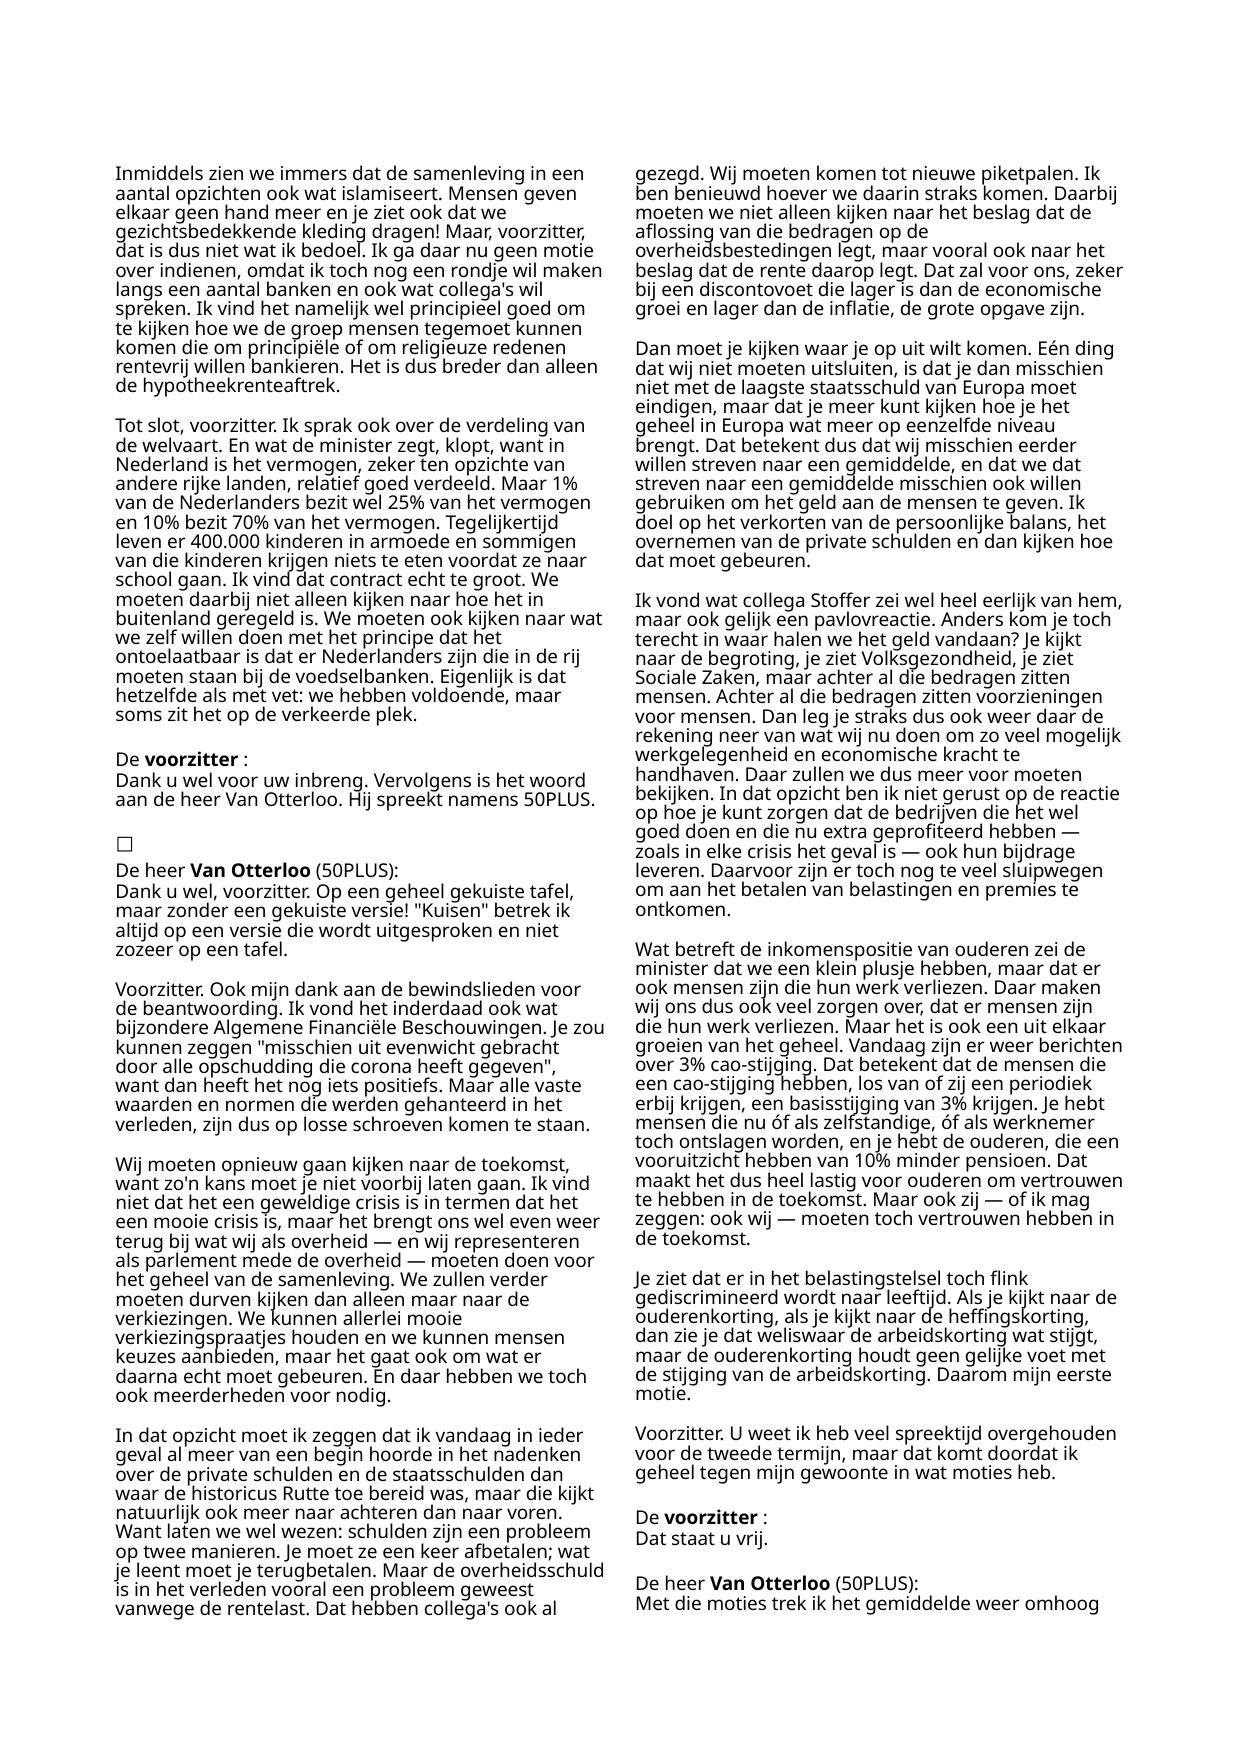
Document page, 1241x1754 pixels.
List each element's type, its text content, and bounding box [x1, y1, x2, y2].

text gezegd. Wij moeten komen tot nieuwe piketpalen. Ik ben benieuwd hoever we daarin straks komen. Daarbij moeten we niet alleen kijken naar het beslag dat de aflossing van die bedragen op de overheidsbestedingen legt, maar vooral ook naar het beslag dat de rente daarop legt. Dat zal voor ons, zeker bij een discontovoet die lager is dan de economische groei en lager dan de inflatie, de grote opgave zijn. [635, 165, 1125, 319]
text In dat opzicht moet ik zeggen dat ik vandaag in ieder geval al meer van een begin hoorde in het nadenken over de private schulden en de staatsschulden dan waar de historicus Rutte toe bereid was, maar die kijkt natuurlijk ook meer naar achteren dan naar voren. Want laten we wel wezen: schulden zijn een probleem op twee manieren. Je moet ze een keer afbetalen; wat je leent moet je terugbetalen. Maar de overheidsschuld is in het verleden vooral een probleem geweest vanwege de rentelast. Dat hebben collega's ook al [115, 1427, 605, 1620]
text Ik vond wat collega Stoffer zei wel heel eerlijk van hem, maar ook gelijk een pavlovreactie. Anders kom je toch terecht in waar halen we het geld vandaan? Je kijkt naar de begroting, je ziet Volksgezondheid, je ziet Sociale Zaken, maar achter al die bedragen zitten mensen. Achter al die bedragen zitten voorzieningen voor mensen. Dan leg je straks dus ook weer daar de rekening neer van wat wij nu doen om zo veel mogelijk werkgelegenheid en economische kracht te handhaven. Daar zullen we dus meer voor moeten bekijken. In dat opzicht ben ik niet gerust op de reactie op hoe je kunt zorgen dat de bedrijven die het wel goed doen en die nu extra geprofiteerd hebben — zoals in elke crisis het geval is — ook hun bijdrage leveren. Daarvoor zijn er toch nog te veel sluipwegen om aan het betalen van belastingen en premies te ontkomen. [635, 592, 1125, 920]
text Wij moeten opnieuw gaan kijken naar de toekomst, want zo'n kans moet je niet voorbij laten gaan. Ik vind niet dat het een geweldige crisis is in termen dat het een mooie crisis is, maar het brengt ons wel even weer terug bij wat wij als overheid — en wij representeren als parlement mede de overheid — moeten doen voor het geheel van de samenleving. We zullen verder moeten durven kijken dan alleen maar naar de verkiezingen. We kunnen allerlei mooie verkiezingspraatjes houden en we kunnen mensen keuzes aanbieden, maar het gaat ook om wat er daarna echt moet gebeuren. En daar hebben we toch ook meerderheden voor nodig. [115, 1156, 605, 1406]
text Voorzitter. U weet ik heb veel spreektijd overgehouden voor de tweede termijn, maar dat komt doordat ik geheel tegen mijn gewoonte in wat moties heb. [635, 1425, 1125, 1483]
text Dank u wel voor uw inbreng. Vervolgens is het woord aan de heer Van Otterloo. Hij spreekt namens 50PLUS. [115, 772, 605, 811]
text Met die moties trek ik het gemiddelde weer omhoog [635, 1595, 1125, 1615]
text Dat staat u vrij. [635, 1529, 1125, 1549]
text Je ziet dat er in het belastingstelsel toch flink gediscrimineerd wordt naar leeftijd. Als je kijkt naar de ouderenkorting, als je kijkt naar de heffingskorting, dan zie je dat weliswaar de arbeidskorting wat stijgt, maar de ouderenkorting houdt geen gelijke voet met de stijging van de arbeidskorting. Daarom mijn eerste motie. [635, 1269, 1125, 1404]
text Dank u wel, voorzitter. Op een geheel gekuiste tafel, maar zonder een gekuiste versie! "Kuisen" betrek ik altijd op een versie die wordt uitgesproken en niet zozeer op een tafel. [115, 883, 605, 960]
text De heer Van Otterloo (50PLUS): [115, 857, 605, 883]
text Tot slot, voorzitter. Ik sprak ook over de verdeling van de welvaart. En wat de minister zegt, klopt, want in Nederland is het vermogen, zeker ten opzichte van andere rijke landen, relatief goed verdeeld. Maar 1% van de Nederlanders bezit wel 25% van het vermogen en 10% bezit 70% van het vermogen. Tegelijkertijd leven er 400.000 kinderen in armoede en sommigen van die kinderen krijgen niets te eten voordat ze naar school gaan. Ik vind dat contract echt te groot. We moeten daarbij niet alleen kijken naar hoe het in buitenland geregeld is. We moeten ook kijken naar wat we zelf willen doen met het principe dat het ontoelaatbaar is dat er Nederlanders zijn die in de rij moeten staan bij de voedselbanken. Eigenlijk is dat hetzelfde als met vet: we hebben voldoende, maar soms zit het op de verkeerde plek. [115, 417, 605, 726]
text De voorzitter : [635, 1504, 1125, 1529]
text Wat betreft de inkomenspositie van ouderen zei de minister dat we een klein plusje hebben, maar dat er ook mensen zijn die hun werk verliezen. Daar maken wij ons dus ook veel zorgen over, dat er mensen zijn die hun werk verliezen. Maar het is ook een uit elkaar groeien van het geheel. Vandaag zijn er weer berichten over 3% cao-stijging. Dat betekent dat de mensen die een cao-stijging hebben, los van of zij een periodiek erbij krijgen, een basisstijging van 3% krijgen. Je hebt mensen die nu óf als zelfstandige, óf als werknemer toch ontslagen worden, en je hebt de ouderen, die een vooruitzicht hebben van 10% minder pensioen. Dat maakt het dus heel lastig voor ouderen om vertrouwen te hebben in de toekomst. Maar ook zij — of ik mag zeggen: ook wij — moeten toch vertrouwen hebben in de toekomst. [635, 941, 1125, 1249]
text De heer Van Otterloo (50PLUS): [635, 1570, 1125, 1595]
text ⬜ [115, 832, 605, 857]
text Inmiddels zien we immers dat de samenleving in een aantal opzichten ook wat islamiseert. Mensen geven elkaar geen hand meer en je ziet ook dat we gezichtsbedekkende kleding dragen! Maar, voorzitter, dat is dus niet wat ik bedoel. Ik ga daar nu geen motie over indienen, omdat ik toch nog een rondje wil maken langs een aantal banken en ook wat collega's wil spreken. Ik vind het namelijk wel principieel goed om te kijken hoe we de groep mensen tegemoet kunnen komen die om principiële of om religieuze redenen rentevrij willen bankieren. Het is dus breder dan alleen de hypotheekrenteaftrek. [115, 165, 605, 397]
text De voorzitter : [115, 746, 605, 772]
text Dan moet je kijken waar je op uit wilt komen. Eén ding dat wij niet moeten uitsluiten, is dat je dan misschien niet met de laagste staatsschuld van Europa moet eindigen, maar dat je meer kunt kijken hoe je het geheel in Europa wat meer op eenzelfde niveau brengt. Dat betekent dus dat wij misschien eerder willen streven naar een gemiddelde, en dat we dat streven naar een gemiddelde misschien ook willen gebruiken om het geld aan de mensen te geven. Ik doel op het verkorten van de persoonlijke balans, het overnemen van de private schulden en dan kijken hoe dat moet gebeuren. [635, 340, 1125, 571]
text Voorzitter. Ook mijn dank aan de bewindslieden voor de beantwoording. Ik vond het inderdaad ook wat bijzondere Algemene Financiële Beschouwingen. Je zou kunnen zeggen "misschien uit evenwicht gebracht door alle opschudding die corona heeft gegeven", want dan heeft het nog iets positiefs. Maar alle vaste waarden en normen die werden gehanteerd in het verleden, zijn dus op losse schroeven komen te staan. [115, 981, 605, 1135]
